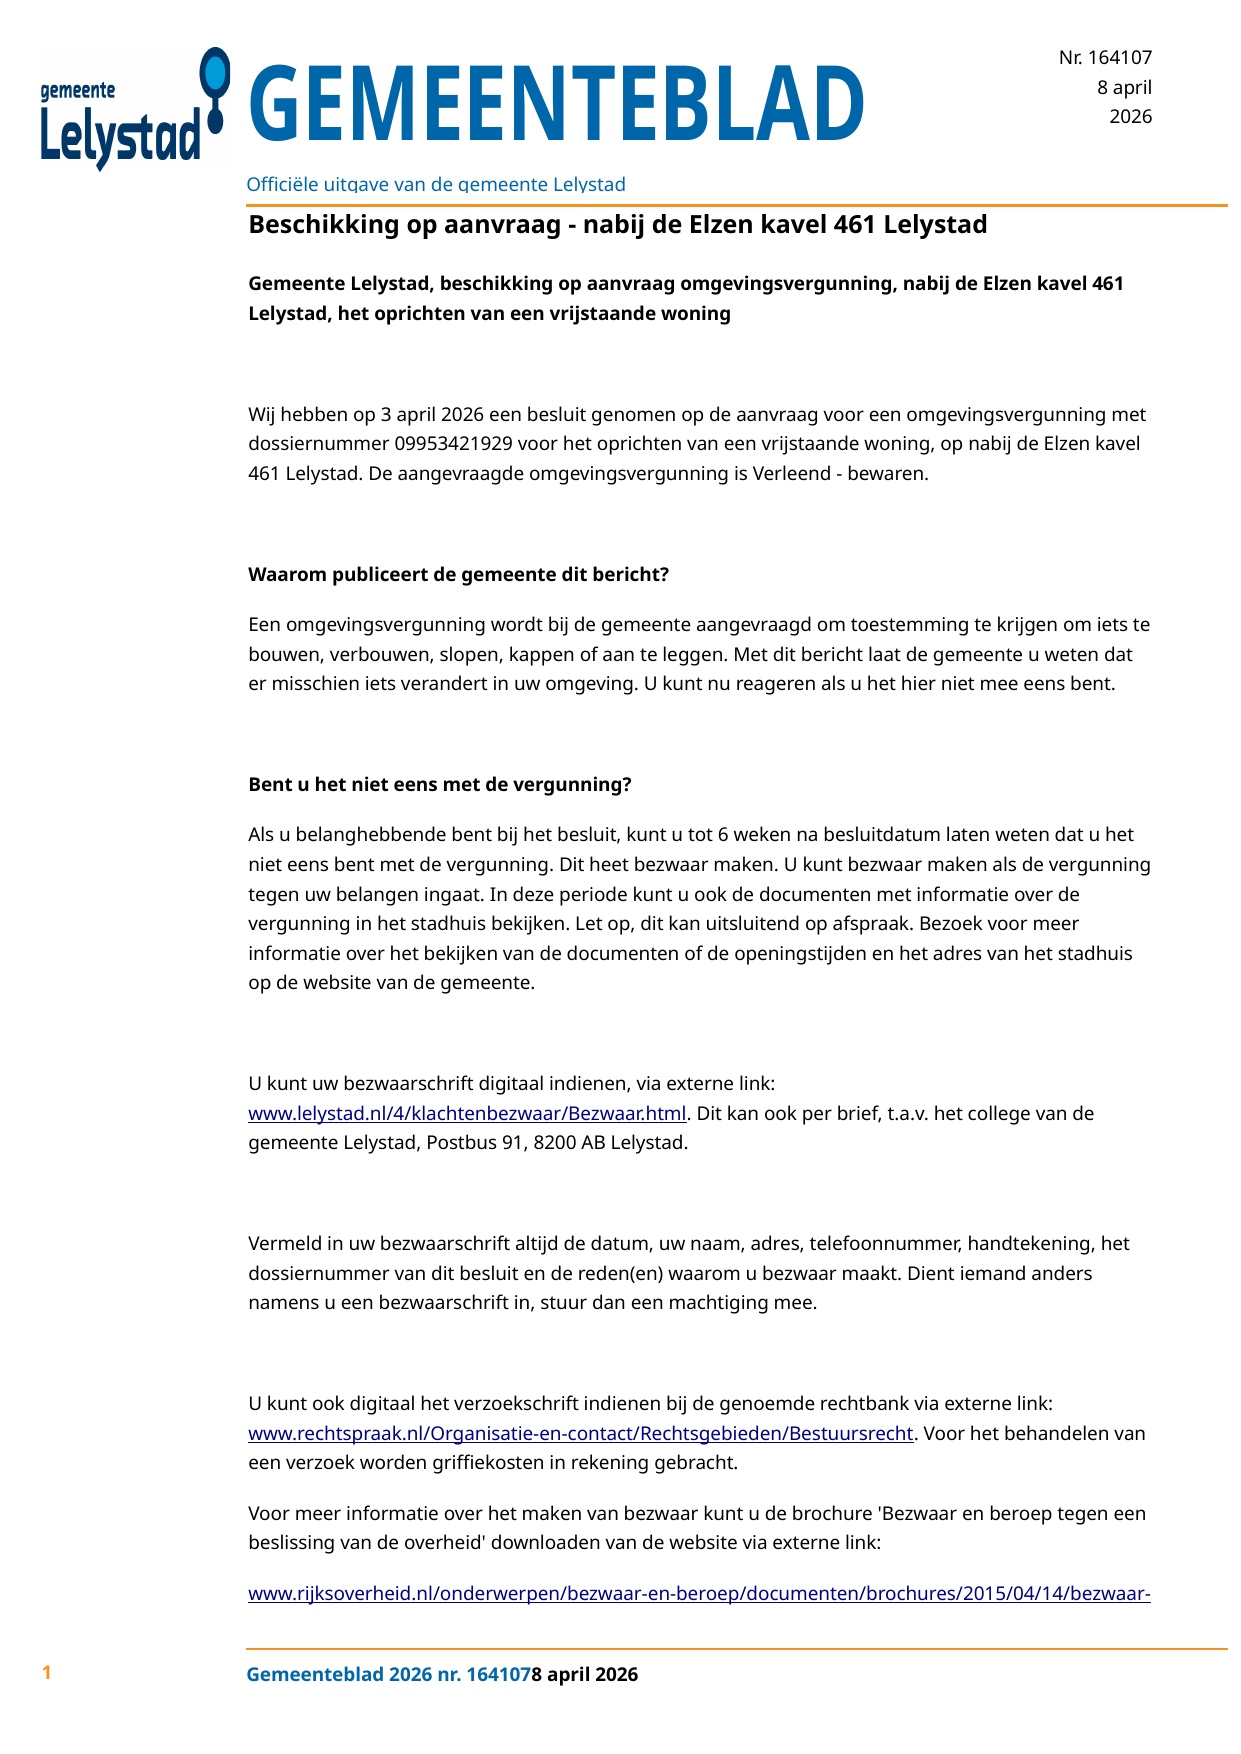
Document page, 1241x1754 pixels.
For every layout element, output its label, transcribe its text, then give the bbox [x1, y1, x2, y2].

text Beschikking op aanvraag - nabij de Elzen kavel 461 Lelystad [248, 207, 1152, 241]
text Vermeld in uw bezwaarschrift altijd de datum, uw naam, adres, telefoonnummer, handtekening, het dossiernummer van dit besluit en de reden(en) waarom u bezwaar maakt. Dient iemand anders namens u een bezwaarschrift in, stuur dan een machtiging mee. [248, 1230, 1152, 1315]
text Een omgevingsvergunning wordt bij de gemeente aangevraagd om toestemming te krijgen om iets te bouwen, verbouwen, slopen, kappen of aan te leggen. Met dit bericht laat de gemeente u weten dat er misschien iets verandert in uw omgeving. U kunt nu reageren als u het hier niet mee eens bent. [248, 611, 1152, 696]
text Voor meer informatie over het maken van bezwaar kunt u de brochure 'Bezwaar en beroep tegen een beslissing van de overheid' downloaden van de website via externe link: [248, 1500, 1152, 1555]
text Waarom publiceert de gemeente dit bericht? [248, 561, 1152, 586]
picture [41, 47, 231, 172]
text Als u belanghebbende bent bij het besluit, kunt u tot 6 weken na besluitdatum laten weten dat u het niet eens bent met de vergunning. Dit heet bezwaar maken. U kunt bezwaar maken als de vergunning tegen uw belangen ingaat. In deze periode kunt u ook de documenten met informatie over de vergunning in het stadhuis bekijken. Let op, dit kan uitsluitend op afspraak. Bezoek voor meer informatie over het bekijken van de documenten of de openingstijden en het adres van het stadhuis op de website van de gemeente. [248, 822, 1152, 995]
text Wij hebben op 3 april 2026 een besluit genomen op de aanvraag voor een omgevingsvergunning met dossiernummer 09953421929 voor het oprichten van een vrijstaande woning, op nabij de Elzen kavel 461 Lelystad. De aangevraagde omgevingsvergunning is Verleend - bewaren. [248, 401, 1152, 486]
text Bent u het niet eens met de vergunning? [248, 771, 1152, 797]
text Gemeente Lelystad, beschikking op aanvraag omgevingsvergunning, nabij de Elzen kavel 461 Lelystad, het oprichten van een vrijstaande woning [248, 270, 1152, 326]
text U kunt ook digitaal het verzoekschrift indienen bij de genoemde rechtbank via externe link: www.rechtspraak.nl/Organisatie-en-contact/Rechtsgebieden/Bestuursrecht. Voor het behandelen van een verzoek worden griffiekosten in rekening gebracht. [248, 1390, 1152, 1475]
text www.rijksoverheid.nl/onderwerpen/bezwaar-en-beroep/documenten/brochures/2015/04/14/bezwaar- [248, 1580, 1152, 1606]
text U kunt uw bezwaarschrift digitaal indienen, via externe link: www.lelystad.nl/4/klachtenbezwaar/Bezwaar.html. Dit kan ook per brief, t.a.v. het college van de gemeente Lelystad, Postbus 91, 8200 AB Lelystad. [248, 1070, 1152, 1155]
